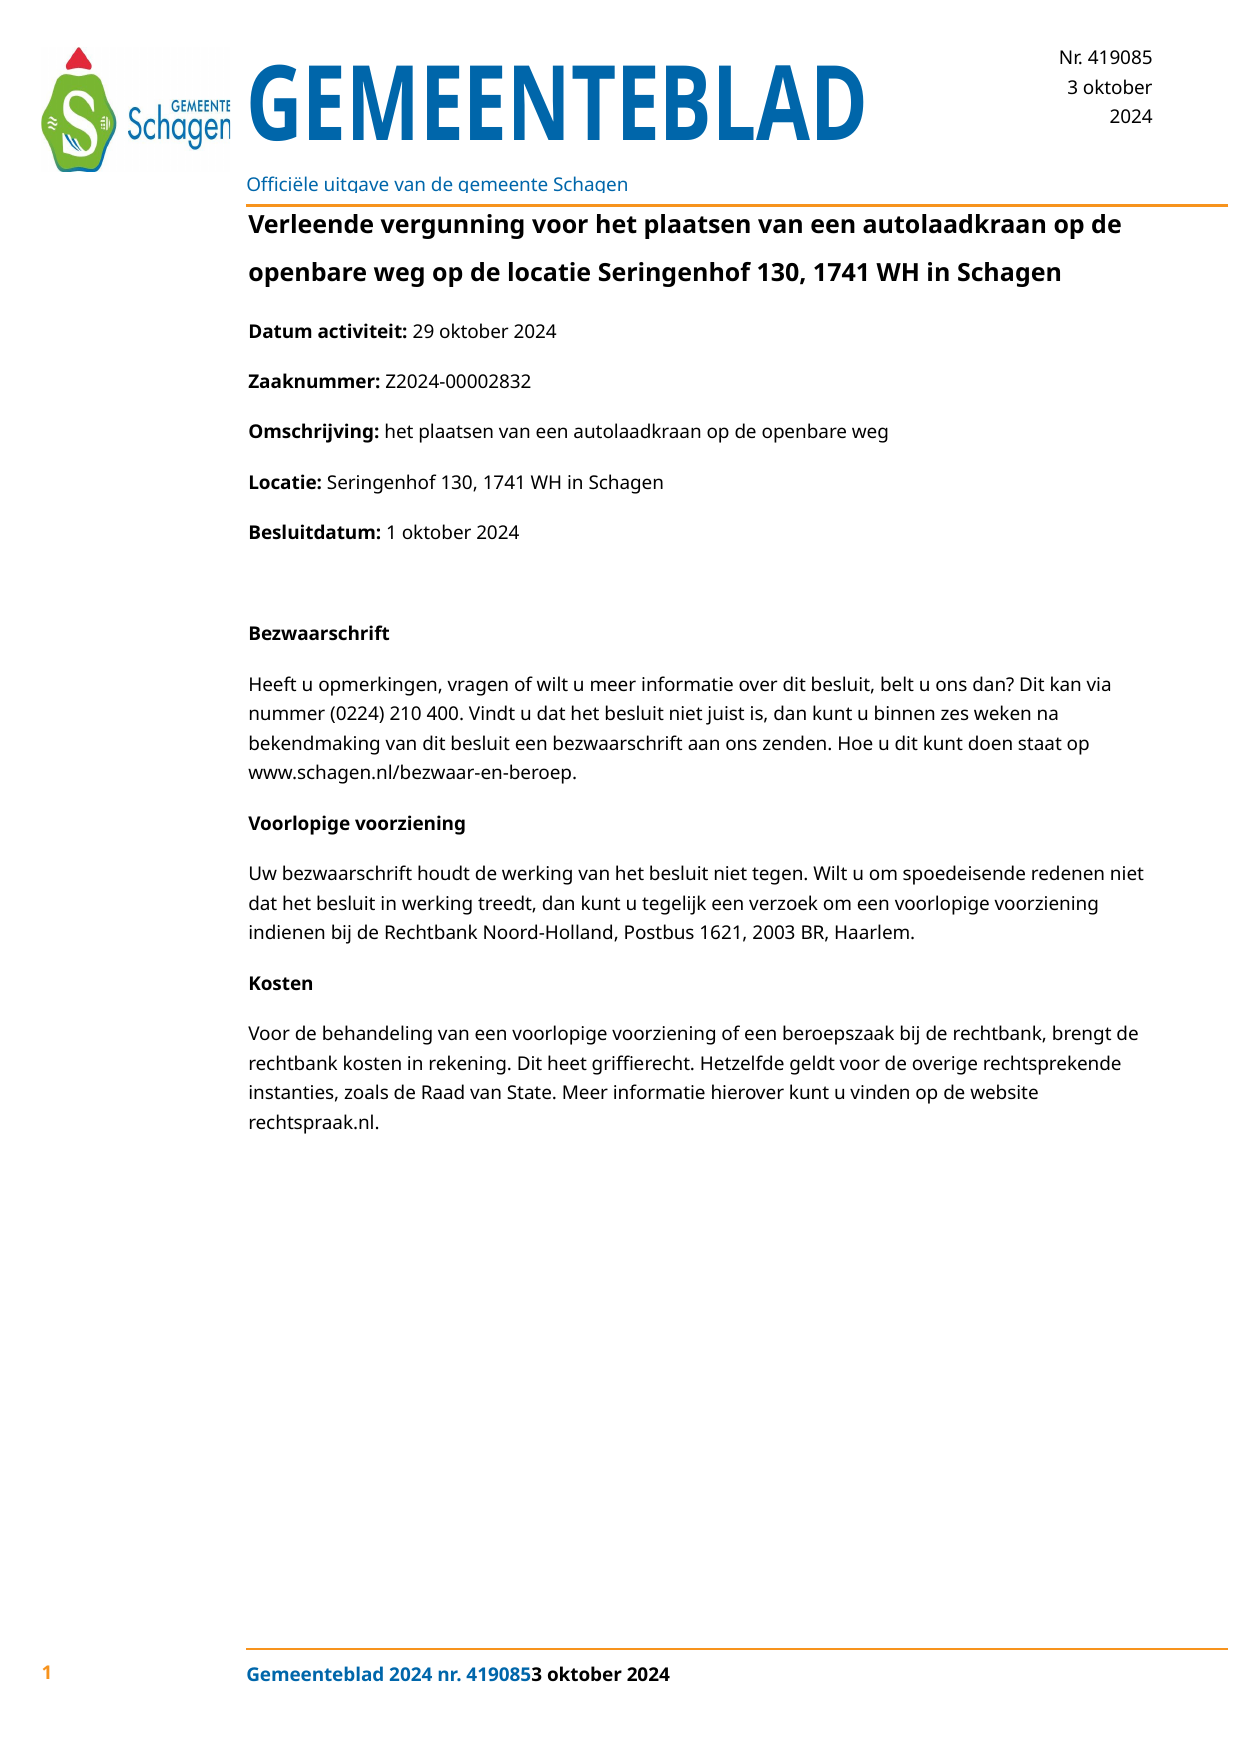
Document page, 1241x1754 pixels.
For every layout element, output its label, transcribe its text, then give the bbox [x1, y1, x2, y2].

text Datum activiteit: 29 oktober 2024 [248, 318, 1152, 344]
text Verleende vergunning voor het plaatsen van een autolaadkraan op de openbare weg op de locatie Seringenhof 130, 1741 WH in Schagen [248, 207, 1152, 288]
text Zaaknummer: Z2024-00002832 [248, 368, 1152, 394]
text Locatie: Seringenhof 130, 1741 WH in Schagen [248, 469, 1152, 495]
picture [41, 47, 231, 172]
text Omschrijving: het plaatsen van een autolaadkraan op de openbare weg [248, 419, 1152, 444]
text Heeft u opmerkingen, vragen of wilt u meer informatie over dit besluit, belt u ons dan? Dit kan via nummer (0224) 210 400. Vindt u dat het besluit niet juist is, dan kunt u binnen zes weken na bekendmaking van dit besluit een bezwaarschrift aan ons zenden. Hoe u dit kunt doen staat op www.schagen.nl/bezwaar-en-beroep. [248, 671, 1152, 785]
text Uw bezwaarschrift houdt de werking van het besluit niet tegen. Wilt u om spoedeisende redenen niet dat het besluit in werking treedt, dan kunt u tegelijk een verzoek om een voorlopige voorziening indienen bij de Rechtbank Noord-Holland, Postbus 1621, 2003 BR, Haarlem. [248, 860, 1152, 945]
text Besluitdatum: 1 oktober 2024 [248, 519, 1152, 545]
text Voorlopige voorziening [248, 810, 1152, 836]
text Bezwaarschrift [248, 620, 1152, 646]
text Kosten [248, 970, 1152, 996]
text Voor de behandeling van een voorlopige voorziening of een beroepszaak bij de rechtbank, brengt de rechtbank kosten in rekening. Dit heet griffierecht. Hetzelfde geldt voor de overige rechtsprekende instanties, zoals de Raad van State. Meer informatie hierover kunt u vinden op de website rechtspraak.nl. [248, 1020, 1152, 1135]
